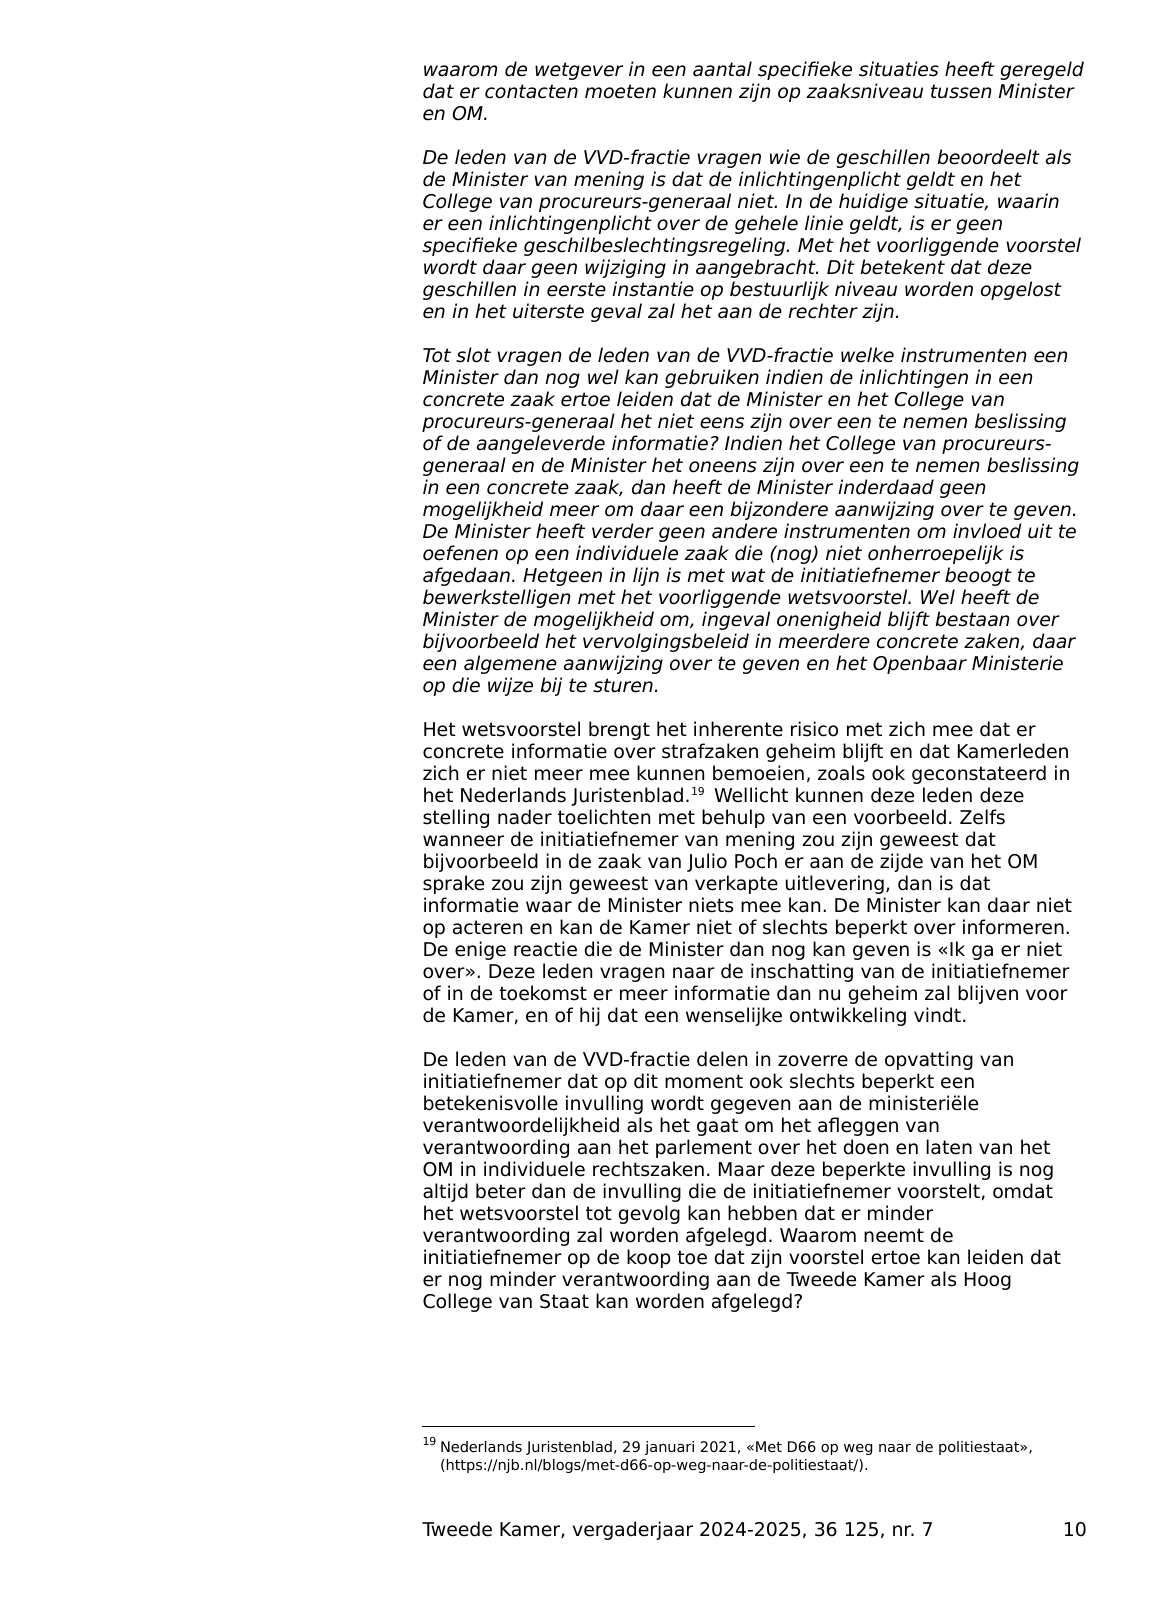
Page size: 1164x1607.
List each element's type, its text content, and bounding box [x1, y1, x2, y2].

text waarom de wetgever in een aantal specifieke situaties heeft geregeld dat er contacten moeten kunnen zijn op zaaksniveau tussen Minister en OM. [422, 59, 1087, 125]
text Nederlands Juristenblad, 29 januari 2021, «Met D66 op weg naar de politiestaat», (https://njb.nl/blogs/met-d66-op-weg-naar-de-politiestaat/). [422, 1435, 1087, 1474]
text Tot slot vragen de leden van de VVD-fractie welke instrumenten een Minister dan nog wel kan gebruiken indien de inlichtingen in een concrete zaak ertoe leiden dat de Minister en het College van procureurs-generaal het niet eens zijn over een te nemen beslissing of de aangeleverde informatie? Indien het College van procureurs-generaal en de Minister het oneens zijn over een te nemen beslissing in een concrete zaak, dan heeft de Minister inderdaad geen mogelijkheid meer om daar een bijzondere aanwijzing over te geven. De Minister heeft verder geen andere instrumenten om invloed uit te oefenen op een individuele zaak die (nog) niet onherroepelijk is afgedaan. Hetgeen in lijn is met wat de initiatiefnemer beoogt te bewerkstelligen met het voorliggende wetsvoorstel. Wel heeft de Minister de mogelijkheid om, ingeval onenigheid blijft bestaan over bijvoorbeeld het vervolgingsbeleid in meerdere concrete zaken, daar een algemene aanwijzing over te geven en het Openbaar Ministerie op die wijze bij te sturen. [422, 345, 1087, 697]
text Het wetsvoorstel brengt het inherente risico met zich mee dat er concrete informatie over strafzaken geheim blijft en dat Kamerleden zich er niet meer mee kunnen bemoeien, zoals ook geconstateerd in het Nederlands Juristenblad. Wellicht kunnen deze leden deze stelling nader toelichten met behulp van een voorbeeld. Zelfs wanneer de initiatiefnemer van mening zou zijn geweest dat bijvoorbeeld in de zaak van Julio Poch er aan de zijde van het OM sprake zou zijn geweest van verkapte uitlevering, dan is dat informatie waar de Minister niets mee kan. De Minister kan daar niet op acteren en kan de Kamer niet of slechts beperkt over informeren. De enige reactie die de Minister dan nog kan geven is «Ik ga er niet over». Deze leden vragen naar de inschatting van de initiatiefnemer of in de toekomst er meer informatie dan nu geheim zal blijven voor de Kamer, en of hij dat een wenselijke ontwikkeling vindt. [422, 719, 1087, 1027]
text De leden van de VVD-fractie vragen wie de geschillen beoordeelt als de Minister van mening is dat de inlichtingenplicht geldt en het College van procureurs-generaal niet. In de huidige situatie, waarin er een inlichtingenplicht over de gehele linie geldt, is er geen specifieke geschilbeslechtingsregeling. Met het voorliggende voorstel wordt daar geen wijziging in aangebracht. Dit betekent dat deze geschillen in eerste instantie op bestuurlijk niveau worden opgelost en in het uiterste geval zal het aan de rechter zijn. [422, 147, 1087, 323]
text De leden van de VVD-fractie delen in zoverre de opvatting van initiatiefnemer dat op dit moment ook slechts beperkt een betekenisvolle invulling wordt gegeven aan de ministeriële verantwoordelijkheid als het gaat om het afleggen van verantwoording aan het parlement over het doen en laten van het OM in individuele rechtszaken. Maar deze beperkte invulling is nog altijd beter dan de invulling die de initiatiefnemer voorstelt, omdat het wetsvoorstel tot gevolg kan hebben dat er minder verantwoording zal worden afgelegd. Waarom neemt de initiatiefnemer op de koop toe dat zijn voorstel ertoe kan leiden dat er nog minder verantwoording aan de Tweede Kamer als Hoog College van Staat kan worden afgelegd? [422, 1049, 1087, 1313]
